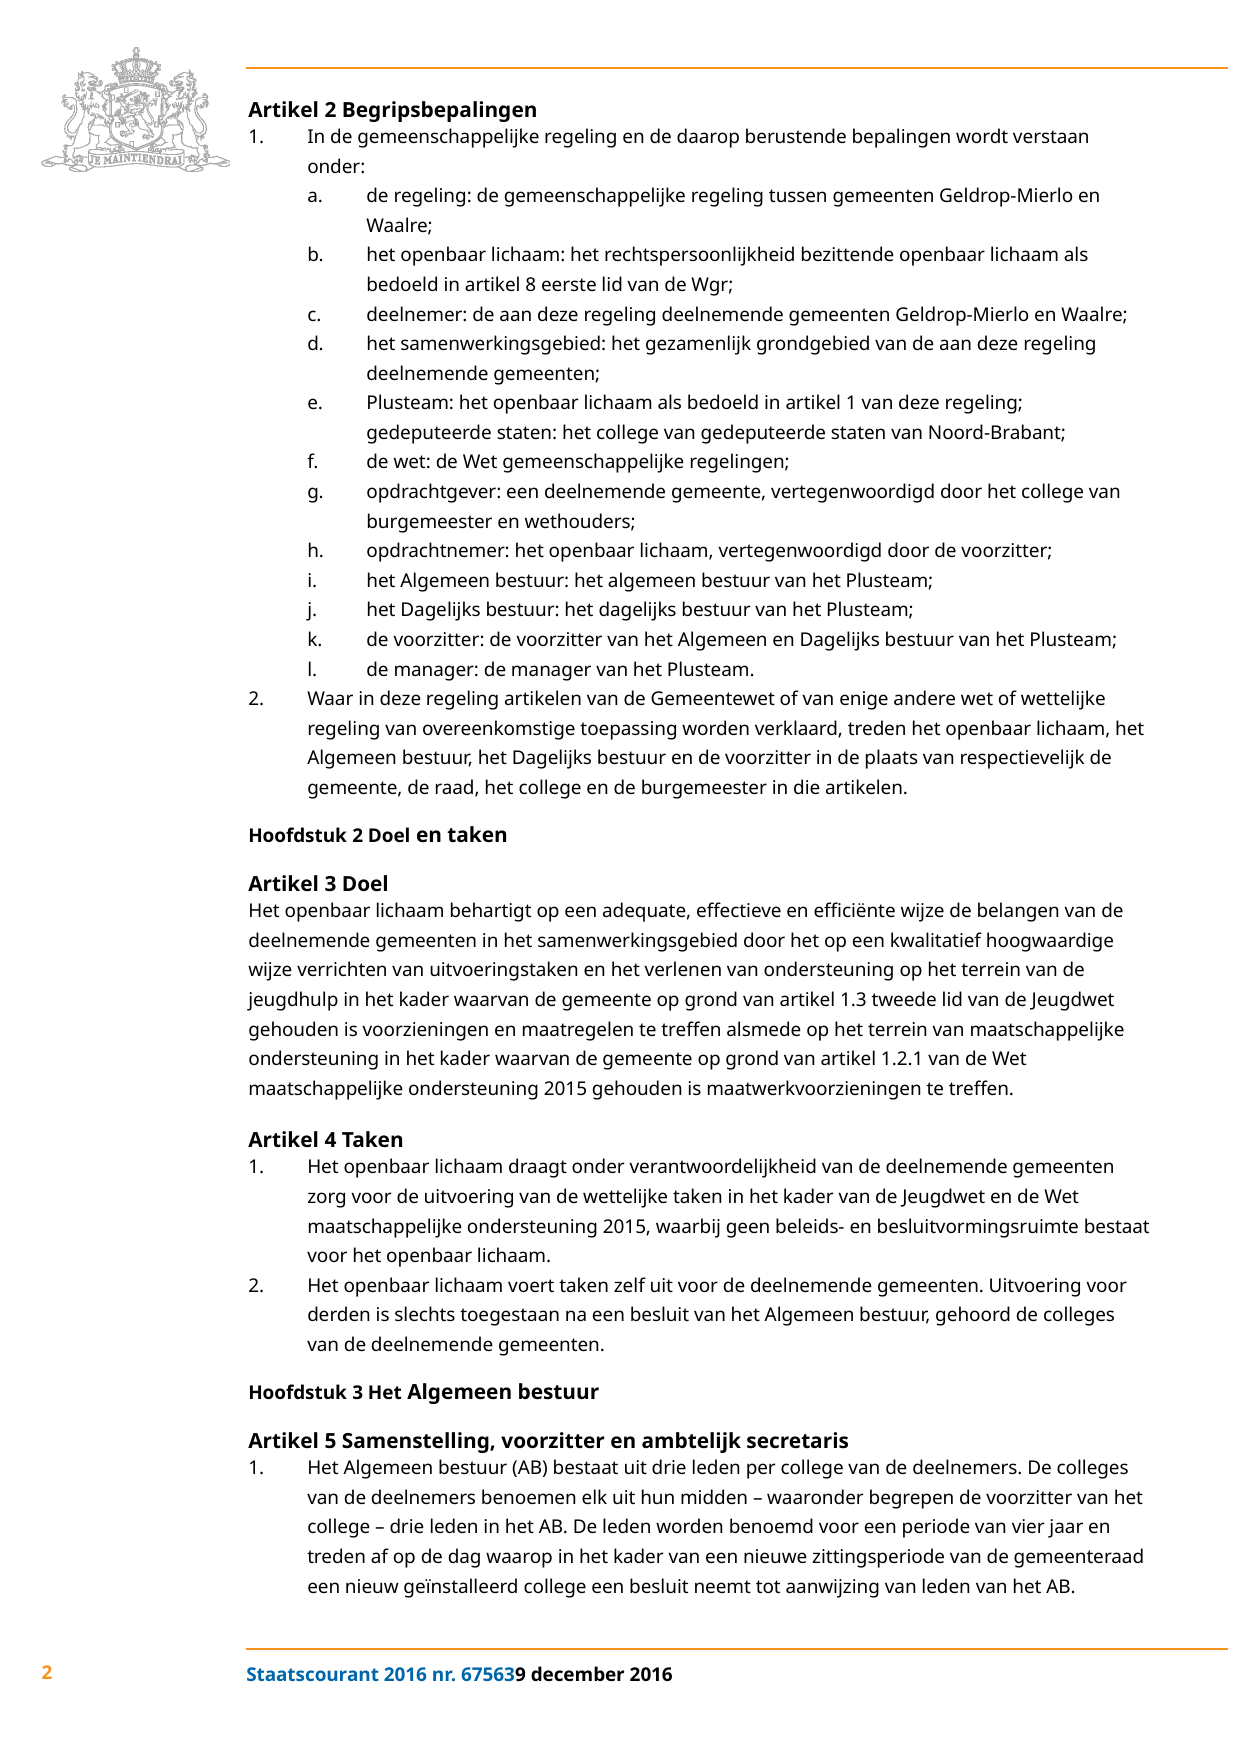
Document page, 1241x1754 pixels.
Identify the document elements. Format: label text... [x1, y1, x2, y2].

text Artikel 5 Samenstelling, voorzitter en ambtelijk secretaris [248, 1426, 1152, 1454]
list de manager: de manager van het Plusteam. [307, 656, 1152, 681]
list Plusteam: het openbaar lichaam als bedoeld in artikel 1 van deze regeling; gedeputeerde staten: het college van gedeputeerde staten van Noord-Brabant; [307, 389, 1152, 445]
text Hoofdstuk 3 Het Algemeen bestuur [248, 1377, 1152, 1405]
list opdrachtgever: een deelnemende gemeente, vertegenwoordigd door het college van burgemeester en wethouders; [307, 478, 1152, 533]
list de wet: de Wet gemeenschappelijke regelingen; [307, 449, 1152, 474]
text Artikel 2 Begripsbepalingen [248, 95, 1152, 123]
list het openbaar lichaam: het rechtspersoonlijkheid bezittende openbaar lichaam als bedoeld in artikel 8 eerste lid van de Wgr; [307, 242, 1152, 297]
list In de gemeenschappelijke regeling en de daarop berustende bepalingen wordt verstaan onder: [248, 123, 1152, 178]
text Het openbaar lichaam behartigt op een adequate, effectieve en efficiënte wijze de belangen van de deelnemende gemeenten in het samenwerkingsgebied door het op een kwalitatief hoogwaardige wijze verrichten van uitvoeringstaken en het verlenen van ondersteuning op het terrein van de jeugdhulp in het kader waarvan de gemeente op grond van artikel 1.3 tweede lid van de Jeugdwet gehouden is voorzieningen en maatregelen te treffen alsmede op het terrein van maatschappelijke ondersteuning in het kader waarvan de gemeente op grond van artikel 1.2.1 van de Wet maatschappelijke ondersteuning 2015 gehouden is maatwerkvoorzieningen te treffen. [248, 897, 1152, 1101]
list het samenwerkingsgebied: het gezamenlijk grondgebied van de aan deze regeling deelnemende gemeenten; [307, 330, 1152, 386]
list Het openbaar lichaam voert taken zelf uit voor de deelnemende gemeenten. Uitvoering voor derden is slechts toegestaan na een besluit van het Algemeen bestuur, gehoord de colleges van de deelnemende gemeenten. [248, 1272, 1152, 1357]
text Hoofdstuk 2 Doel en taken [248, 820, 1152, 848]
text Artikel 3 Doel [248, 869, 1152, 897]
list opdrachtnemer: het openbaar lichaam, vertegenwoordigd door de voorzitter; [307, 537, 1152, 563]
text Artikel 4 Taken [248, 1125, 1152, 1154]
list de regeling: de gemeenschappelijke regeling tussen gemeenten Geldrop-Mierlo en Waalre; [307, 182, 1152, 238]
list deelnemer: de aan deze regeling deelnemende gemeenten Geldrop-Mierlo en Waalre; [307, 301, 1152, 326]
list Het openbaar lichaam draagt onder verantwoordelijkheid van de deelnemende gemeenten zorg voor de uitvoering van de wettelijke taken in het kader van de Jeugdwet en de Wet maatschappelijke ondersteuning 2015, waarbij geen beleids- en besluitvormingsruimte bestaat voor het openbaar lichaam. [248, 1154, 1152, 1268]
picture [41, 47, 231, 172]
list de voorzitter: de voorzitter van het Algemeen en Dagelijks bestuur van het Plusteam; [307, 626, 1152, 652]
list Het Algemeen bestuur (AB) bestaat uit drie leden per college van de deelnemers. De colleges van de deelnemers benoemen elk uit hun midden – waaronder begrepen de voorzitter van het college – drie leden in het AB. De leden worden benoemd voor een periode van vier jaar en treden af op de dag waarop in het kader van een nieuwe zittingsperiode van de gemeenteraad een nieuw geïnstalleerd college een besluit neemt tot aanwijzing van leden van het AB. [248, 1454, 1152, 1599]
list Waar in deze regeling artikelen van de Gemeentewet of van enige andere wet of wettelijke regeling van overeenkomstige toepassing worden verklaard, treden het openbaar lichaam, het Algemeen bestuur, het Dagelijks bestuur en de voorzitter in de plaats van respectievelijk de gemeente, de raad, het college en de burgemeester in die artikelen. [248, 685, 1152, 800]
list het Dagelijks bestuur: het dagelijks bestuur van het Plusteam; [307, 597, 1152, 622]
list het Algemeen bestuur: het algemeen bestuur van het Plusteam; [307, 567, 1152, 593]
